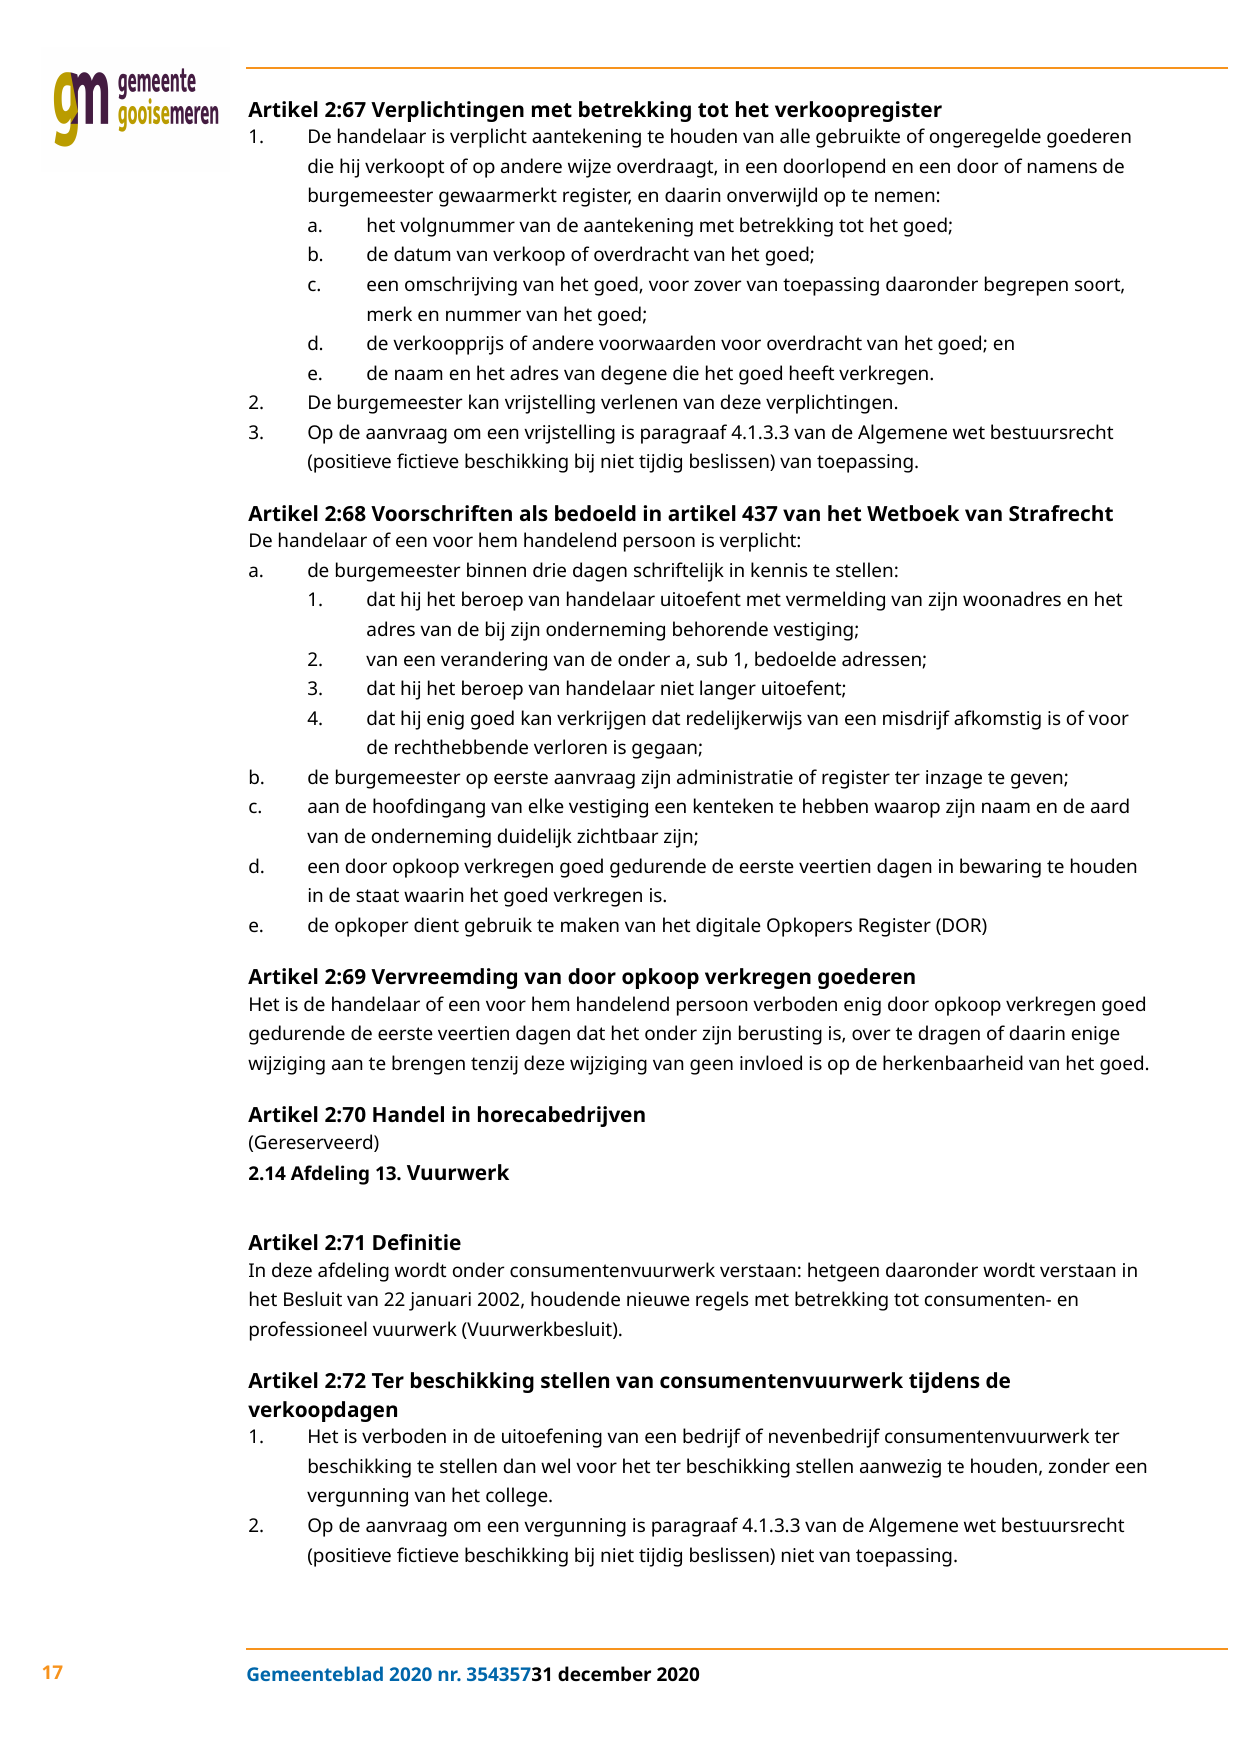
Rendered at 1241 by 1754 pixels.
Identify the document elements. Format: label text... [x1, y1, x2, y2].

list de opkoper dient gebruik te maken van het digitale Opkopers Register (DOR) [248, 912, 1152, 938]
text Artikel 2:67 Verplichtingen met betrekking tot het verkoopregister [248, 95, 1152, 123]
list de burgemeester binnen drie dagen schriftelijk in kennis te stellen: [248, 557, 1152, 583]
text Artikel 2:70 Handel in horecabedrijven [248, 1101, 1152, 1129]
list Het is verboden in de uitoefening van een bedrijf of nevenbedrijf consumentenvuurwerk ter beschikking te stellen dan wel voor het ter beschikking stellen aanwezig te houden, zonder een vergunning van het college. [248, 1423, 1152, 1508]
list een door opkoop verkregen goed gedurende de eerste veertien dagen in bewaring te houden in de staat waarin het goed verkregen is. [248, 853, 1152, 908]
text Artikel 2:71 Definitie [248, 1228, 1152, 1257]
picture [41, 47, 231, 172]
list dat hij enig goed kan verkrijgen dat redelijkerwijs van een misdrijf afkomstig is of voor de rechthebbende verloren is gegaan; [307, 705, 1152, 760]
text In deze afdeling wordt onder consumentenvuurwerk verstaan: hetgeen daaronder wordt verstaan in het Besluit van 22 januari 2002, houdende nieuwe regels met betrekking tot consumenten- en professioneel vuurwerk (Vuurwerkbesluit). [248, 1257, 1152, 1342]
text Het is de handelaar of een voor hem handelend persoon verboden enig door opkoop verkregen goed gedurende de eerste veertien dagen dat het onder zijn berusting is, over te dragen of daarin enige wijziging aan te brengen tenzij deze wijziging van geen invloed is op de herkenbaarheid van het goed. [248, 991, 1152, 1076]
list de verkoopprijs of andere voorwaarden voor overdracht van het goed; en [307, 330, 1152, 356]
list dat hij het beroep van handelaar niet langer uitoefent; [307, 675, 1152, 701]
list de datum van verkoop of overdracht van het goed; [307, 242, 1152, 267]
text De handelaar of een voor hem handelend persoon is verplicht: [248, 527, 1152, 553]
text 2.14 Afdeling 13. Vuurwerk [248, 1158, 1152, 1187]
list de burgemeester op eerste aanvraag zijn administratie of register ter inzage te geven; [248, 764, 1152, 790]
list de naam en het adres van degene die het goed heeft verkregen. [307, 360, 1152, 386]
list De burgemeester kan vrijstelling verlenen van deze verplichtingen. [248, 389, 1152, 415]
text Artikel 2:72 Ter beschikking stellen van consumentenvuurwerk tijdens de verkoopdagen [248, 1367, 1152, 1423]
list aan de hoofdingang van elke vestiging een kenteken te hebben waarop zijn naam en de aard van de onderneming duidelijk zichtbaar zijn; [248, 794, 1152, 849]
list een omschrijving van het goed, voor zover van toepassing daaronder begrepen soort, merk en nummer van het goed; [307, 271, 1152, 326]
list dat hij het beroep van handelaar uitoefent met vermelding van zijn woonadres en het adres van de bij zijn onderneming behorende vestiging; [307, 587, 1152, 642]
list De handelaar is verplicht aantekening te houden van alle gebruikte of ongeregelde goederen die hij verkoopt of op andere wijze overdraagt, in een doorlopend en een door of namens de burgemeester gewaarmerkt register, en daarin onverwijld op te nemen: [248, 123, 1152, 208]
text Artikel 2:68 Voorschriften als bedoeld in artikel 437 van het Wetboek van Strafrecht [248, 499, 1152, 527]
list Op de aanvraag om een vergunning is paragraaf 4.1.3.3 van de Algemene wet bestuursrecht (positieve fictieve beschikking bij niet tijdig beslissen) niet van toepassing. [248, 1512, 1152, 1567]
text Artikel 2:69 Vervreemding van door opkoop verkregen goederen [248, 962, 1152, 991]
list van een verandering van de onder a, sub 1, bedoelde adressen; [307, 646, 1152, 672]
list Op de aanvraag om een vrijstelling is paragraaf 4.1.3.3 van de Algemene wet bestuursrecht (positieve fictieve beschikking bij niet tijdig beslissen) van toepassing. [248, 419, 1152, 474]
text (Gereserveerd) [248, 1129, 1152, 1155]
list het volgnummer van de aantekening met betrekking tot het goed; [307, 212, 1152, 238]
